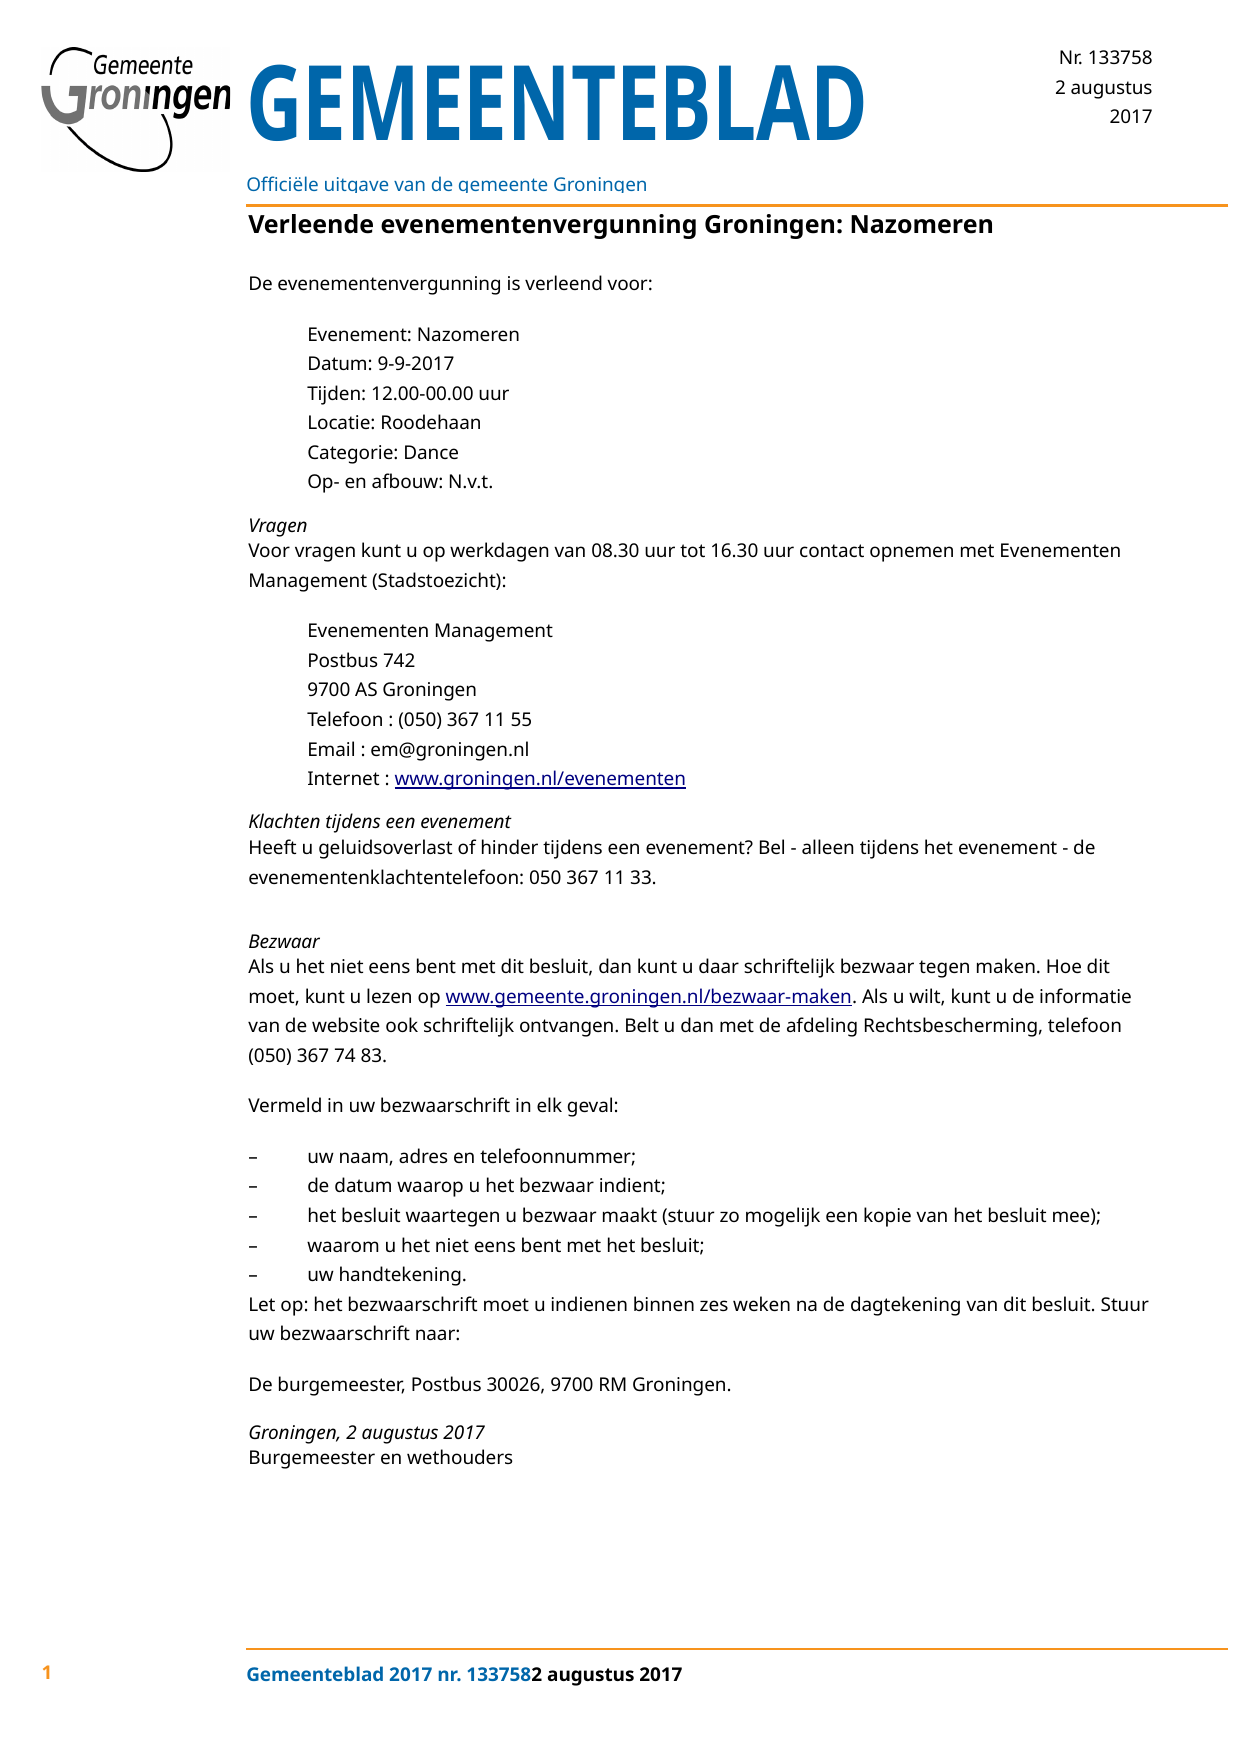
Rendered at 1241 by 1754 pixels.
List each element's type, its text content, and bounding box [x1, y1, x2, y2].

text Vragen [248, 512, 1152, 537]
text Vermeld in uw bezwaarschrift in elk geval: [248, 1093, 1152, 1118]
text Heeft u geluidsoverlast of hinder tijdens een evenement? Bel - alleen tijdens het evenement - de evenementenklachtentelefoon: 050 367 11 33. [248, 834, 1152, 889]
list Locatie: Roodehaan [248, 409, 1152, 435]
text Bezwaar [248, 928, 1152, 953]
list Datum: 9-9-2017 [248, 350, 1152, 376]
list Postbus 742 [248, 647, 1152, 673]
picture [41, 47, 231, 172]
list de datum waarop u het bezwaar indient; [248, 1173, 1152, 1198]
list Telefoon : (050) 367 11 55 [248, 706, 1152, 732]
text De evenementenvergunning is verleend voor: [248, 270, 1152, 296]
text Als u het niet eens bent met dit besluit, dan kunt u daar schriftelijk bezwaar tegen maken. Hoe dit moet, kunt u lezen op www.gemeente.groningen.nl/bezwaar-maken. Als u wilt, kunt u de informatie van de website ook schriftelijk ontvangen. Belt u dan met de afdeling Rechtsbescherming, telefoon (050) 367 74 83. [248, 953, 1152, 1068]
list Evenementen Management [248, 617, 1152, 643]
list Op- en afbouw: N.v.t. [248, 469, 1152, 494]
text Klachten tijdens een evenement [248, 808, 1152, 834]
list het besluit waartegen u bezwaar maakt (stuur zo mogelijk een kopie van het besluit mee); [248, 1202, 1152, 1228]
list 9700 AS Groningen [248, 677, 1152, 702]
text Voor vragen kunt u op werkdagen van 08.30 uur tot 16.30 uur contact opnemen met Evenementen Management (Stadstoezicht): [248, 537, 1152, 593]
list Evenement: Nazomeren [248, 321, 1152, 346]
text Verleende evenementenvergunning Groningen: Nazomeren [248, 207, 1152, 241]
text Burgemeester en wethouders [248, 1444, 1152, 1470]
text De burgemeester, Postbus 30026, 9700 RM Groningen. [248, 1371, 1152, 1397]
list Categorie: Dance [248, 439, 1152, 465]
list waarom u het niet eens bent met het besluit; [248, 1232, 1152, 1258]
text Groningen, 2 augustus 2017 [248, 1419, 1152, 1444]
list Email : em@groningen.nl [248, 736, 1152, 762]
list Internet : www.groningen.nl/evenementen [248, 765, 1152, 791]
list Tijden: 12.00-00.00 uur [248, 380, 1152, 406]
text Let op: het bezwaarschrift moet u indienen binnen zes weken na de dagtekening van dit besluit. Stuur uw bezwaarschrift naar: [248, 1291, 1152, 1346]
list uw naam, adres en telefoonnummer; [248, 1143, 1152, 1169]
list uw handtekening. [248, 1261, 1152, 1287]
